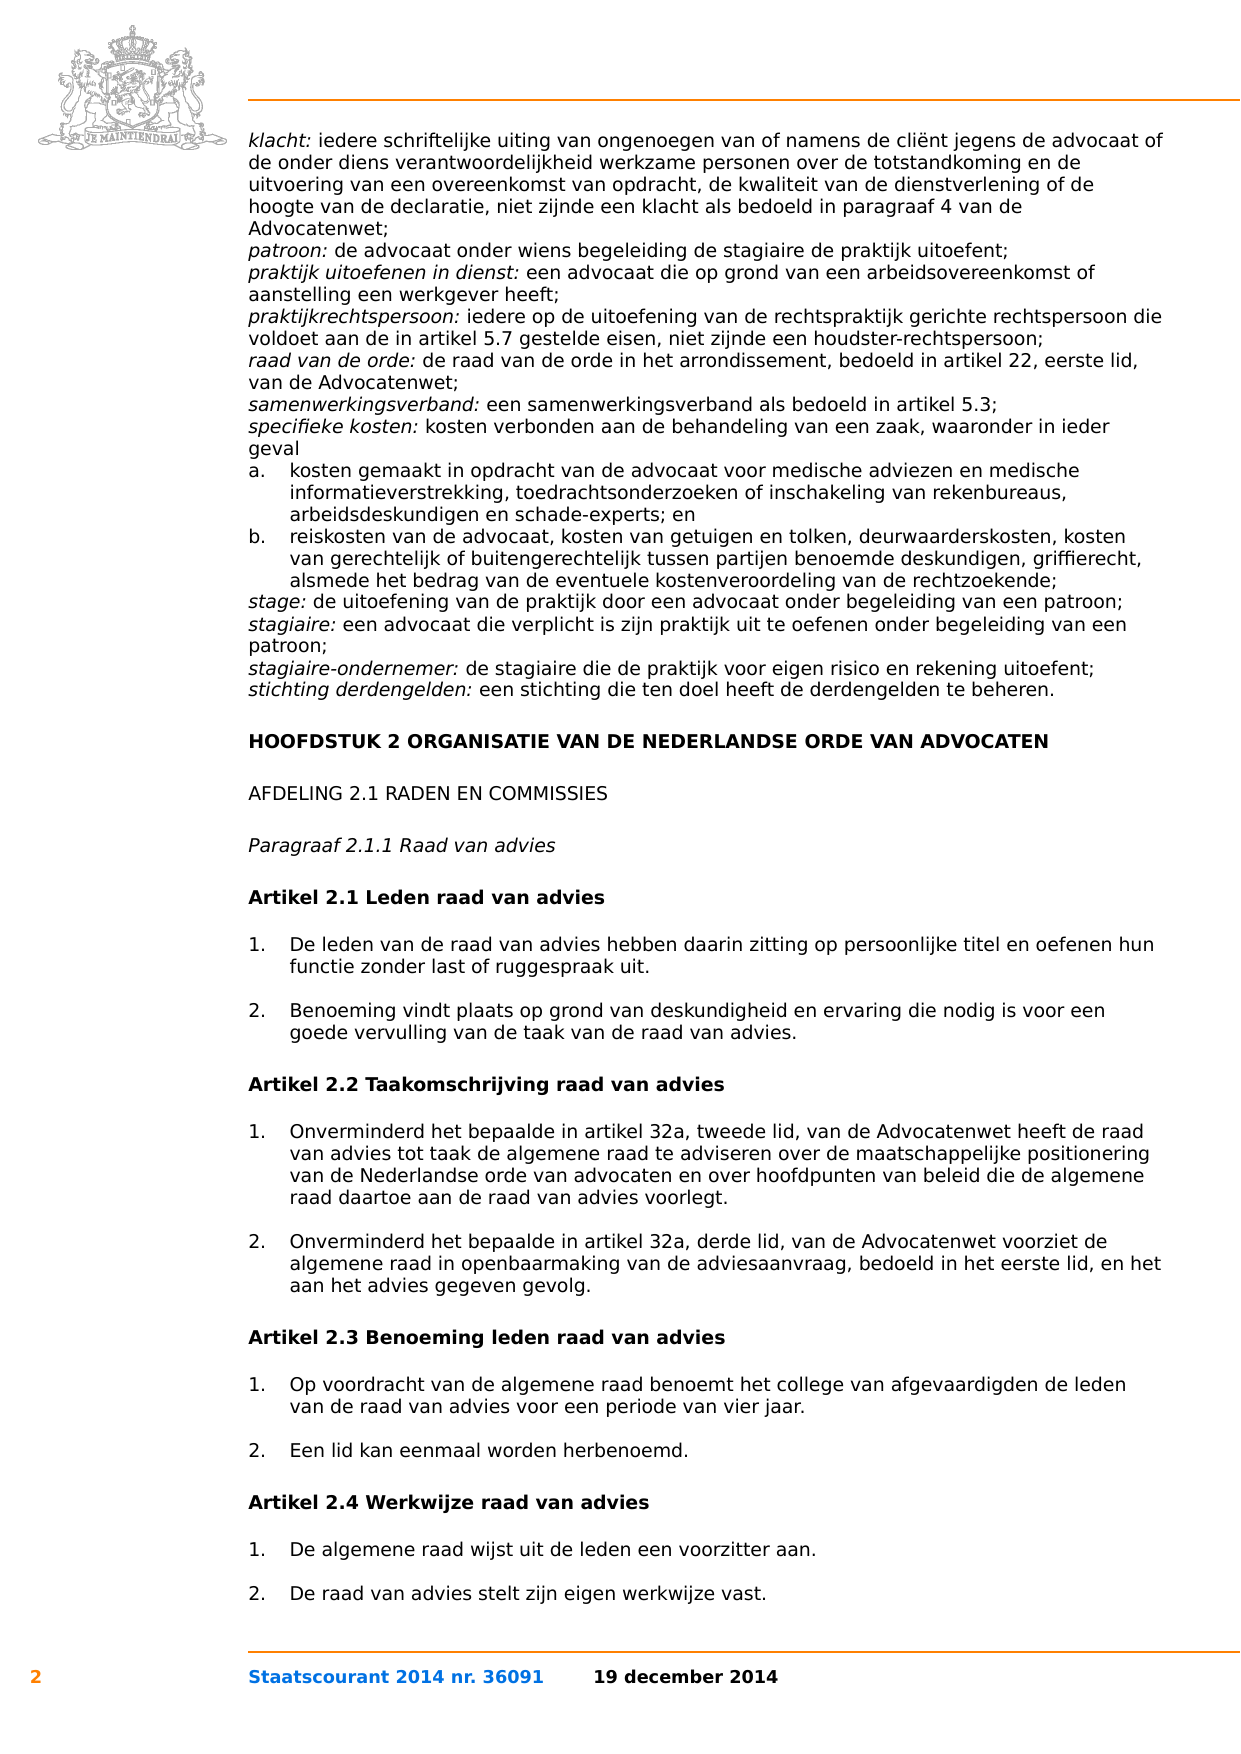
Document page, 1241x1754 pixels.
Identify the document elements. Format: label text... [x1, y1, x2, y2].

text specifieke kosten: kosten verbonden aan de behandeling van een zaak, waaronder in ieder geval [248, 416, 1163, 459]
picture [38, 25, 227, 150]
text 2. Een lid kan eenmaal worden herbenoemd. [248, 1439, 1163, 1462]
text 1. Op voordracht van de algemene raad benoemt het college van afgevaardigden de leden van de raad van advies voor een periode van vier jaar. [248, 1374, 1163, 1418]
text 2. De raad van advies stelt zijn eigen werkwijze vast. [248, 1582, 1163, 1604]
text stagiaire-ondernemer: de stagiaire die de praktijk voor eigen risico en rekening uitoefent; [248, 657, 1163, 679]
text raad van de orde: de raad van de orde in het arrondissement, bedoeld in artikel 22, eerste lid, van de Advocatenwet; [248, 350, 1163, 394]
text samenwerkingsverband: een samenwerkingsverband als bedoeld in artikel 5.3; [248, 394, 1163, 416]
text a. kosten gemaakt in opdracht van de advocaat voor medische adviezen en medische informatieverstrekking, toedrachtsonderzoeken of inschakeling van rekenbureaus, arbeidsdeskundigen en schade-experts; en [248, 459, 1163, 526]
text 1. De leden van de raad van advies hebben daarin zitting op persoonlijke titel en oefenen hun functie zonder last of ruggespraak uit. [248, 934, 1163, 978]
text praktijkrechtspersoon: iedere op de uitoefening van de rechtspraktijk gerichte rechtspersoon die voldoet aan de in artikel 5.7 gestelde eisen, niet zijnde een houdster-rechtspersoon; [248, 306, 1163, 350]
text praktijk uitoefenen in dienst: een advocaat die op grond van een arbeidsovereenkomst of aanstelling een werkgever heeft; [248, 262, 1163, 306]
text stage: de uitoefening van de praktijk door een advocaat onder begeleiding van een patroon; [248, 591, 1163, 613]
text stichting derdengelden: een stichting die ten doel heeft de derdengelden te beheren. [248, 679, 1163, 701]
text 2. Benoeming vindt plaats op grond van deskundigheid en ervaring die nodig is voor een goede vervulling van de taak van de raad van advies. [248, 1000, 1163, 1044]
text 1. De algemene raad wijst uit de leden een voorzitter aan. [248, 1538, 1163, 1561]
text 1. Onverminderd het bepaalde in artikel 32a, tweede lid, van de Advocatenwet heeft de raad van advies tot taak de algemene raad te adviseren over de maatschappelijke positionering van de Nederlandse orde van advocaten en over hoofdpunten van beleid die de algemene raad daartoe aan de raad van advies voorlegt. [248, 1121, 1163, 1209]
text 2. Onverminderd het bepaalde in artikel 32a, derde lid, van de Advocatenwet voorziet de algemene raad in openbaarmaking van de adviesaanvraag, bedoeld in het eerste lid, en het aan het advies gegeven gevolg. [248, 1231, 1163, 1297]
subtitle Artikel 2.3 Benoeming leden raad van advies [248, 1327, 1163, 1349]
subtitle AFDELING 2.1 RADEN EN COMMISSIES [248, 783, 1163, 805]
text b. reiskosten van de advocaat, kosten van getuigen en tolken, deurwaarderskosten, kosten van gerechtelijk of buitengerechtelijk tussen partijen benoemde deskundigen, griffierecht, alsmede het bedrag van de eventuele kostenveroordeling van de rechtzoekende; [248, 526, 1163, 591]
subtitle Artikel 2.1 Leden raad van advies [248, 887, 1163, 909]
subtitle Artikel 2.2 Taakomschrijving raad van advies [248, 1074, 1163, 1096]
subtitle Artikel 2.4 Werkwijze raad van advies [248, 1492, 1163, 1513]
text patroon: de advocaat onder wiens begeleiding de stagiaire de praktijk uitoefent; [248, 240, 1163, 262]
text klacht: iedere schriftelijke uiting van ongenoegen van of namens de cliënt jegens de advocaat of de onder diens verantwoordelijkheid werkzame personen over de totstandkoming en de uitvoering van een overeenkomst van opdracht, de kwaliteit van de dienstverlening of de hoogte van de declaratie, niet zijnde een klacht als bedoeld in paragraaf 4 van de Advocatenwet; [248, 130, 1163, 240]
text stagiaire: een advocaat die verplicht is zijn praktijk uit te oefenen onder begeleiding van een patroon; [248, 613, 1163, 657]
subtitle HOOFDSTUK 2 ORGANISATIE VAN DE NEDERLANDSE ORDE VAN ADVOCATEN [248, 731, 1163, 753]
subtitle Paragraaf 2.1.1 Raad van advies [248, 835, 1163, 857]
